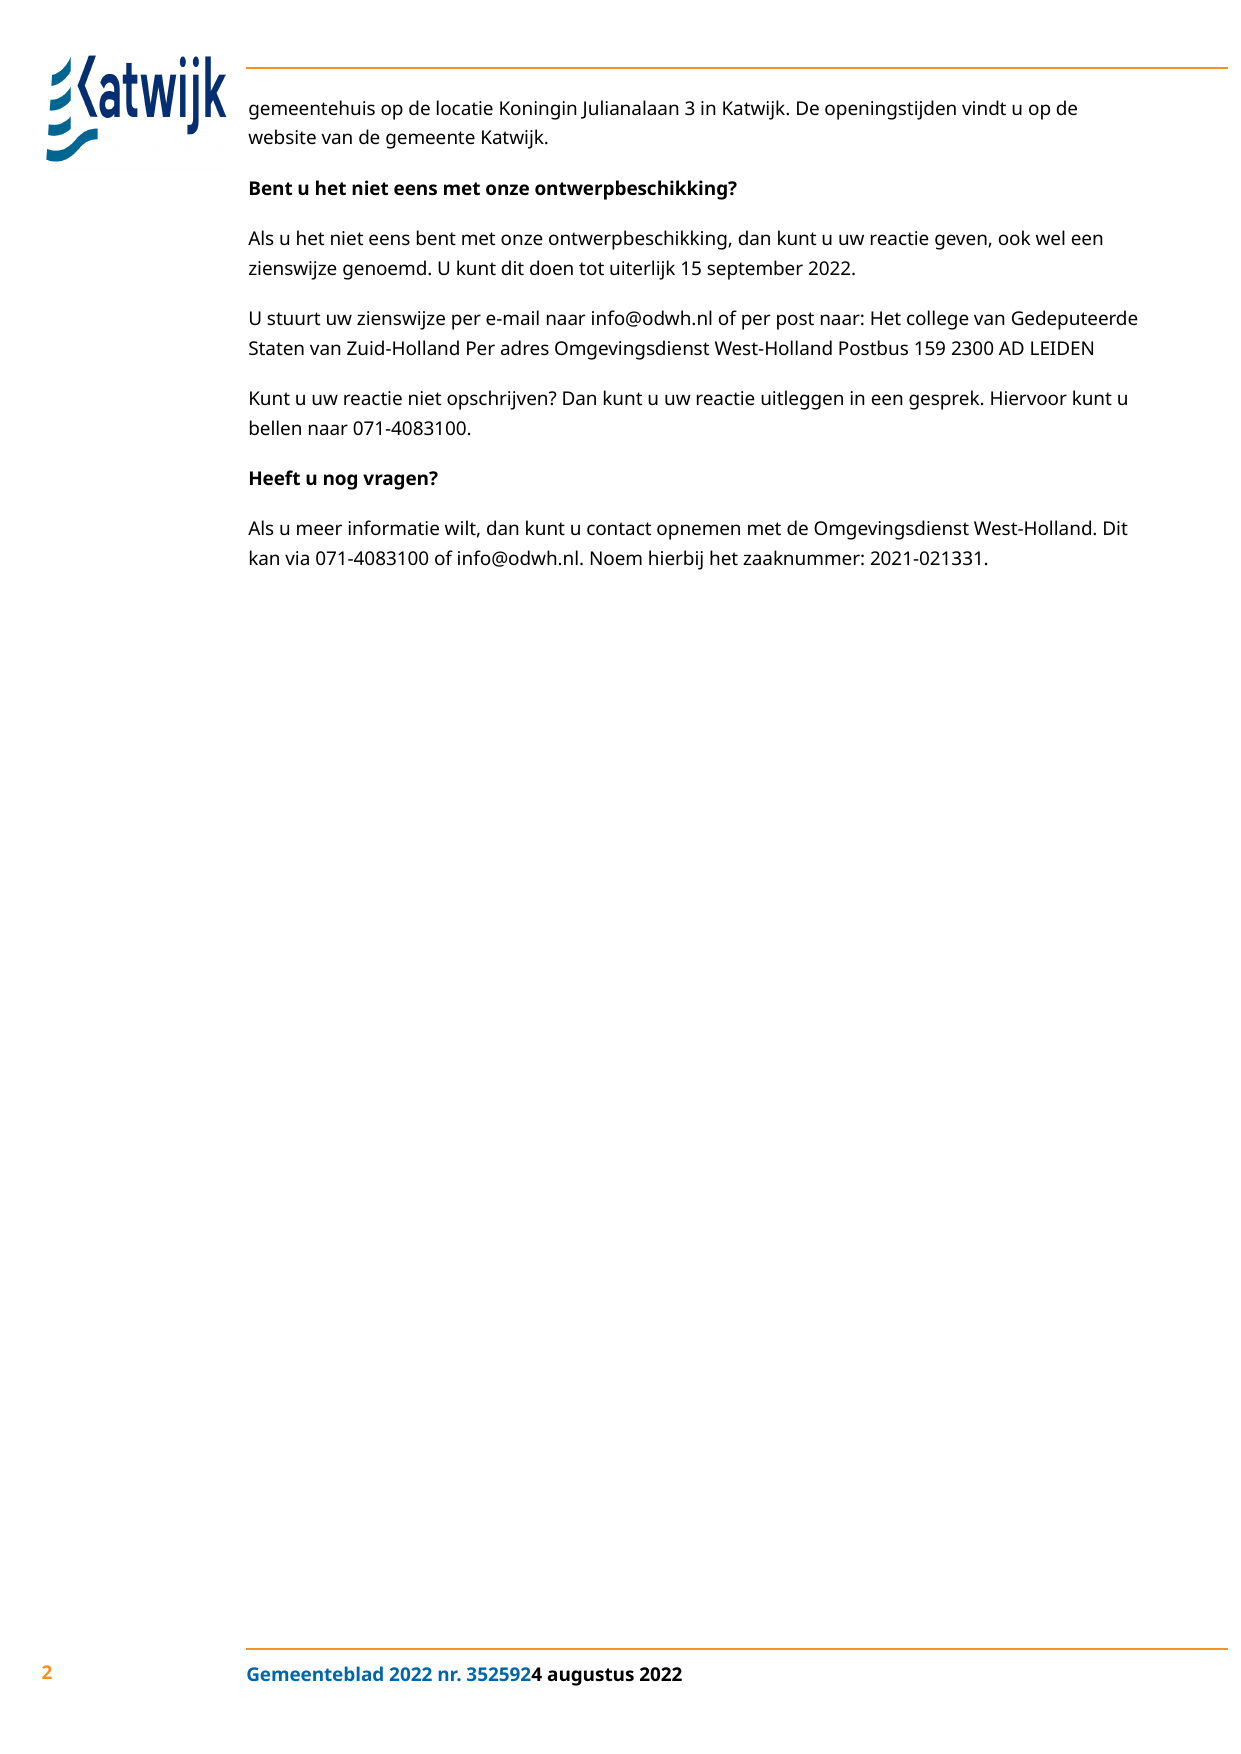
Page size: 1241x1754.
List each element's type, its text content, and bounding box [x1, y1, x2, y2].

text Kunt u uw reactie niet opschrijven? Dan kunt u uw reactie uitleggen in een gesprek. Hiervoor kunt u bellen naar 071-4083100. [248, 385, 1152, 441]
text Bent u het niet eens met onze ontwerpbeschikking? [248, 175, 1152, 201]
text Als u het niet eens bent met onze ontwerpbeschikking, dan kunt u uw reactie geven, ook wel een zienswijze genoemd. U kunt dit doen tot uiterlijk 15 september 2022. [248, 225, 1152, 281]
picture [41, 47, 231, 172]
text Als u meer informatie wilt, dan kunt u contact opnemen met de Omgevingsdienst West-Holland. Dit kan via 071-4083100 of info@odwh.nl. Noem hierbij het zaaknummer: 2021-021331. [248, 516, 1152, 571]
text Heeft u nog vragen? [248, 465, 1152, 491]
text U stuurt uw zienswijze per e-mail naar info@odwh.nl of per post naar: Het college van Gedeputeerde Staten van Zuid-Holland Per adres Omgevingsdienst West-Holland Postbus 159 2300 AD LEIDEN [248, 305, 1152, 361]
text gemeentehuis op de locatie Koningin Julianalaan 3 in Katwijk. De openingstijden vindt u op de website van de gemeente Katwijk. [248, 95, 1152, 150]
